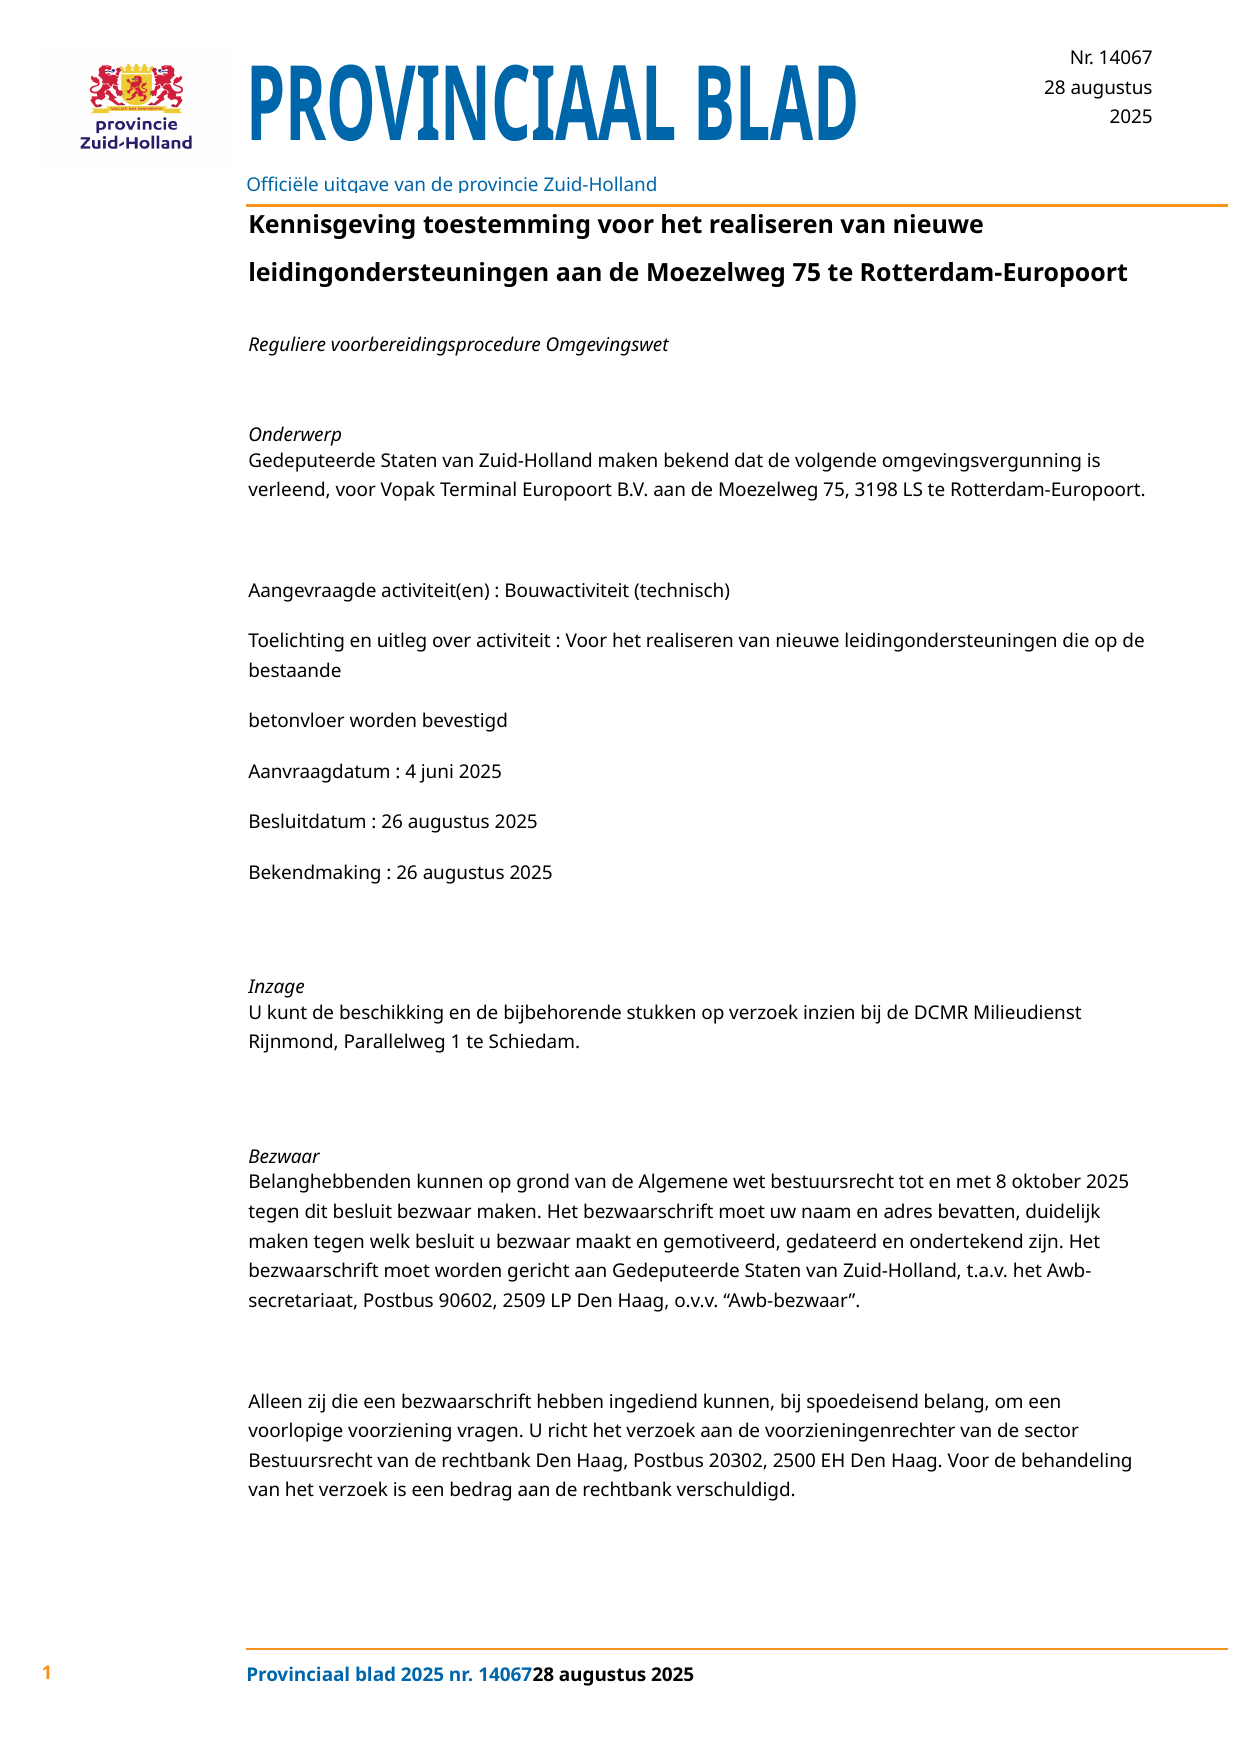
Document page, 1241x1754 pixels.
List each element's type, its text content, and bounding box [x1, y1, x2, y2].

text Reguliere voorbereidingsprocedure Omgevingswet [248, 331, 1152, 357]
text Besluitdatum : 26 augustus 2025 [248, 808, 1152, 834]
text Gedeputeerde Staten van Zuid-Holland maken bekend dat de volgende omgevingsvergunning is verleend, voor Vopak Terminal Europoort B.V. aan de Moezelweg 75, 3198 LS te Rotterdam-Europoort. [248, 447, 1152, 502]
text Kennisgeving toestemming voor het realiseren van nieuwe leidingondersteuningen aan de Moezelweg 75 te Rotterdam-Europoort [248, 207, 1152, 288]
text Onderwerp [248, 421, 1152, 447]
text betonvloer worden bevestigd [248, 708, 1152, 733]
text Belanghebbenden kunnen op grond van de Algemene wet bestuursrecht tot en met 8 oktober 2025 tegen dit besluit bezwaar maken. Het bezwaarschrift moet uw naam en adres bevatten, duidelijk maken tegen welk besluit u bezwaar maakt en gemotiveerd, gedateerd en ondertekend zijn. Het bezwaarschrift moet worden gericht aan Gedeputeerde Staten van Zuid-Holland, t.a.v. het Awb-secretariaat, Postbus 90602, 2509 LP Den Haag, o.v.v. “Awb-bezwaar”. [248, 1169, 1152, 1313]
text Alleen zij die een bezwaarschrift hebben ingediend kunnen, bij spoedeisend belang, om een voorlopige voorziening vragen. U richt het verzoek aan de voorzieningenrechter van de sector Bestuursrecht van de rechtbank Den Haag, Postbus 20302, 2500 EH Den Haag. Voor de behandeling van het verzoek is een bedrag aan de rechtbank verschuldigd. [248, 1388, 1152, 1502]
text Inzage [248, 973, 1152, 999]
text U kunt de beschikking en de bijbehorende stukken op verzoek inzien bij de DCMR Milieudienst Rijnmond, Parallelweg 1 te Schiedam. [248, 999, 1152, 1054]
picture [41, 47, 231, 172]
text Aangevraagde activiteit(en) : Bouwactiviteit (technisch) [248, 577, 1152, 603]
text Bezwaar [248, 1143, 1152, 1169]
text Aanvraagdatum : 4 juni 2025 [248, 758, 1152, 784]
text Toelichting en uitleg over activiteit : Voor het realiseren van nieuwe leidingondersteuningen die op de bestaande [248, 628, 1152, 683]
text Bekendmaking : 26 augustus 2025 [248, 859, 1152, 885]
